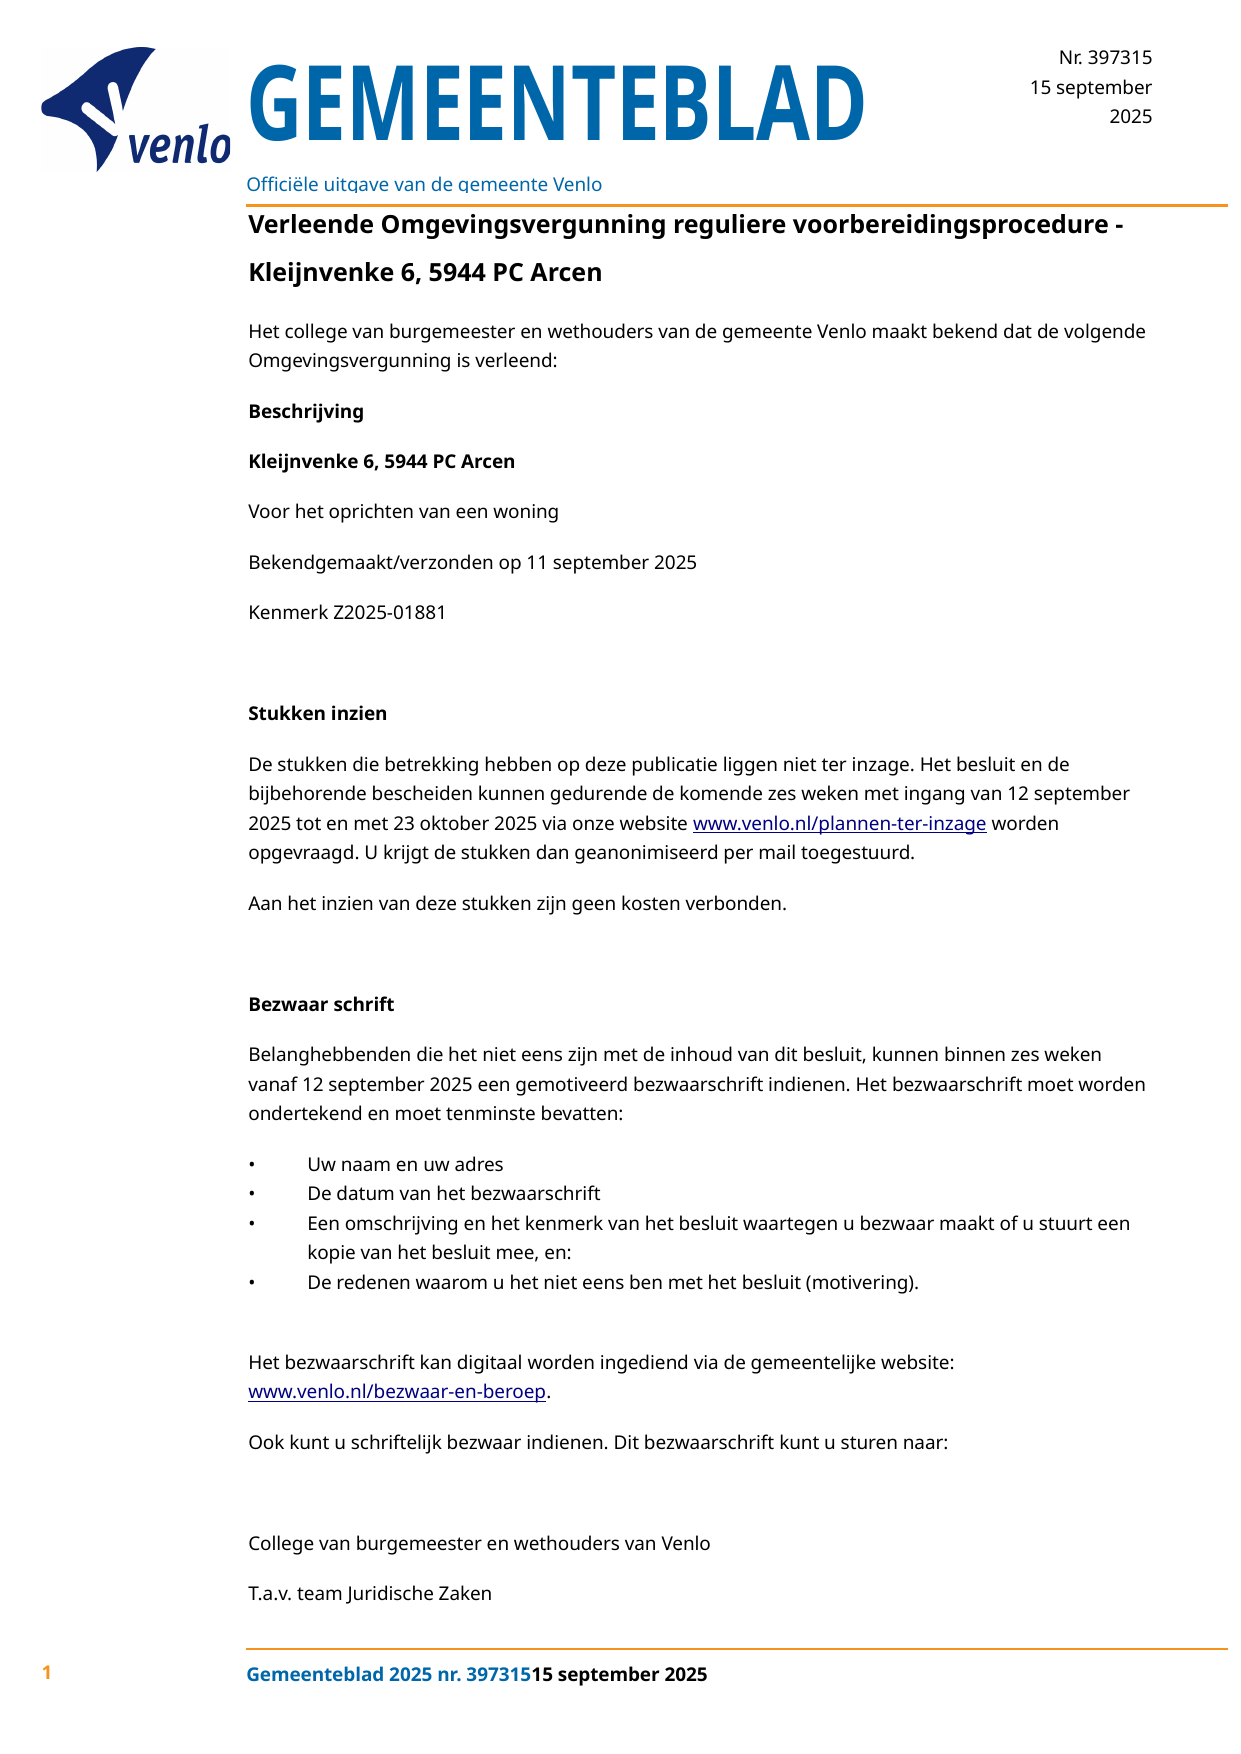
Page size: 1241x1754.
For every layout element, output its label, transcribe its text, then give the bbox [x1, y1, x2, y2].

list Uw naam en uw adres [248, 1151, 1152, 1177]
text Het college van burgemeester en wethouders van de gemeente Venlo maakt bekend dat de volgende Omgevingsvergunning is verleend: [248, 318, 1152, 373]
text Aan het inzien van deze stukken zijn geen kosten verbonden. [248, 890, 1152, 916]
list Een omschrijving en het kenmerk van het besluit waartegen u bezwaar maakt of u stuurt een kopie van het besluit mee, en: [248, 1210, 1152, 1265]
list De datum van het bezwaarschrift [248, 1180, 1152, 1206]
text Bekendgemaakt/verzonden op 11 september 2025 [248, 549, 1152, 575]
text De stukken die betrekking hebben op deze publicatie liggen niet ter inzage. Het besluit en de bijbehorende bescheiden kunnen gedurende de komende zes weken met ingang van 12 september 2025 tot en met 23 oktober 2025 via onze website www.venlo.nl/plannen-ter-inzage worden opgevraagd. U krijgt de stukken dan geanonimiseerd per mail toegestuurd. [248, 751, 1152, 865]
text Voor het oprichten van een woning [248, 499, 1152, 524]
text Beschrijving [248, 398, 1152, 424]
text College van burgemeester en wethouders van Venlo [248, 1530, 1152, 1556]
text T.a.v. team Juridische Zaken [248, 1580, 1152, 1606]
list De redenen waarom u het niet eens ben met het besluit (motivering). [248, 1269, 1152, 1295]
picture [41, 47, 231, 172]
text Kenmerk Z2025-01881 [248, 599, 1152, 625]
text Belanghebbenden die het niet eens zijn met de inhoud van dit besluit, kunnen binnen zes weken vanaf 12 september 2025 een gemotiveerd bezwaarschrift indienen. Het bezwaarschrift moet worden ondertekend en moet tenminste bevatten: [248, 1041, 1152, 1126]
text Stukken inzien [248, 700, 1152, 726]
text Het bezwaarschrift kan digitaal worden ingediend via de gemeentelijke website: www.venlo.nl/bezwaar-en-beroep. [248, 1349, 1152, 1404]
text Bezwaar schrift [248, 991, 1152, 1017]
text Ook kunt u schriftelijk bezwaar indienen. Dit bezwaarschrift kunt u sturen naar: [248, 1429, 1152, 1455]
text Verleende Omgevingsvergunning reguliere voorbereidingsprocedure - Kleijnvenke 6, 5944 PC Arcen [248, 207, 1152, 288]
text Kleijnvenke 6, 5944 PC Arcen [248, 448, 1152, 474]
